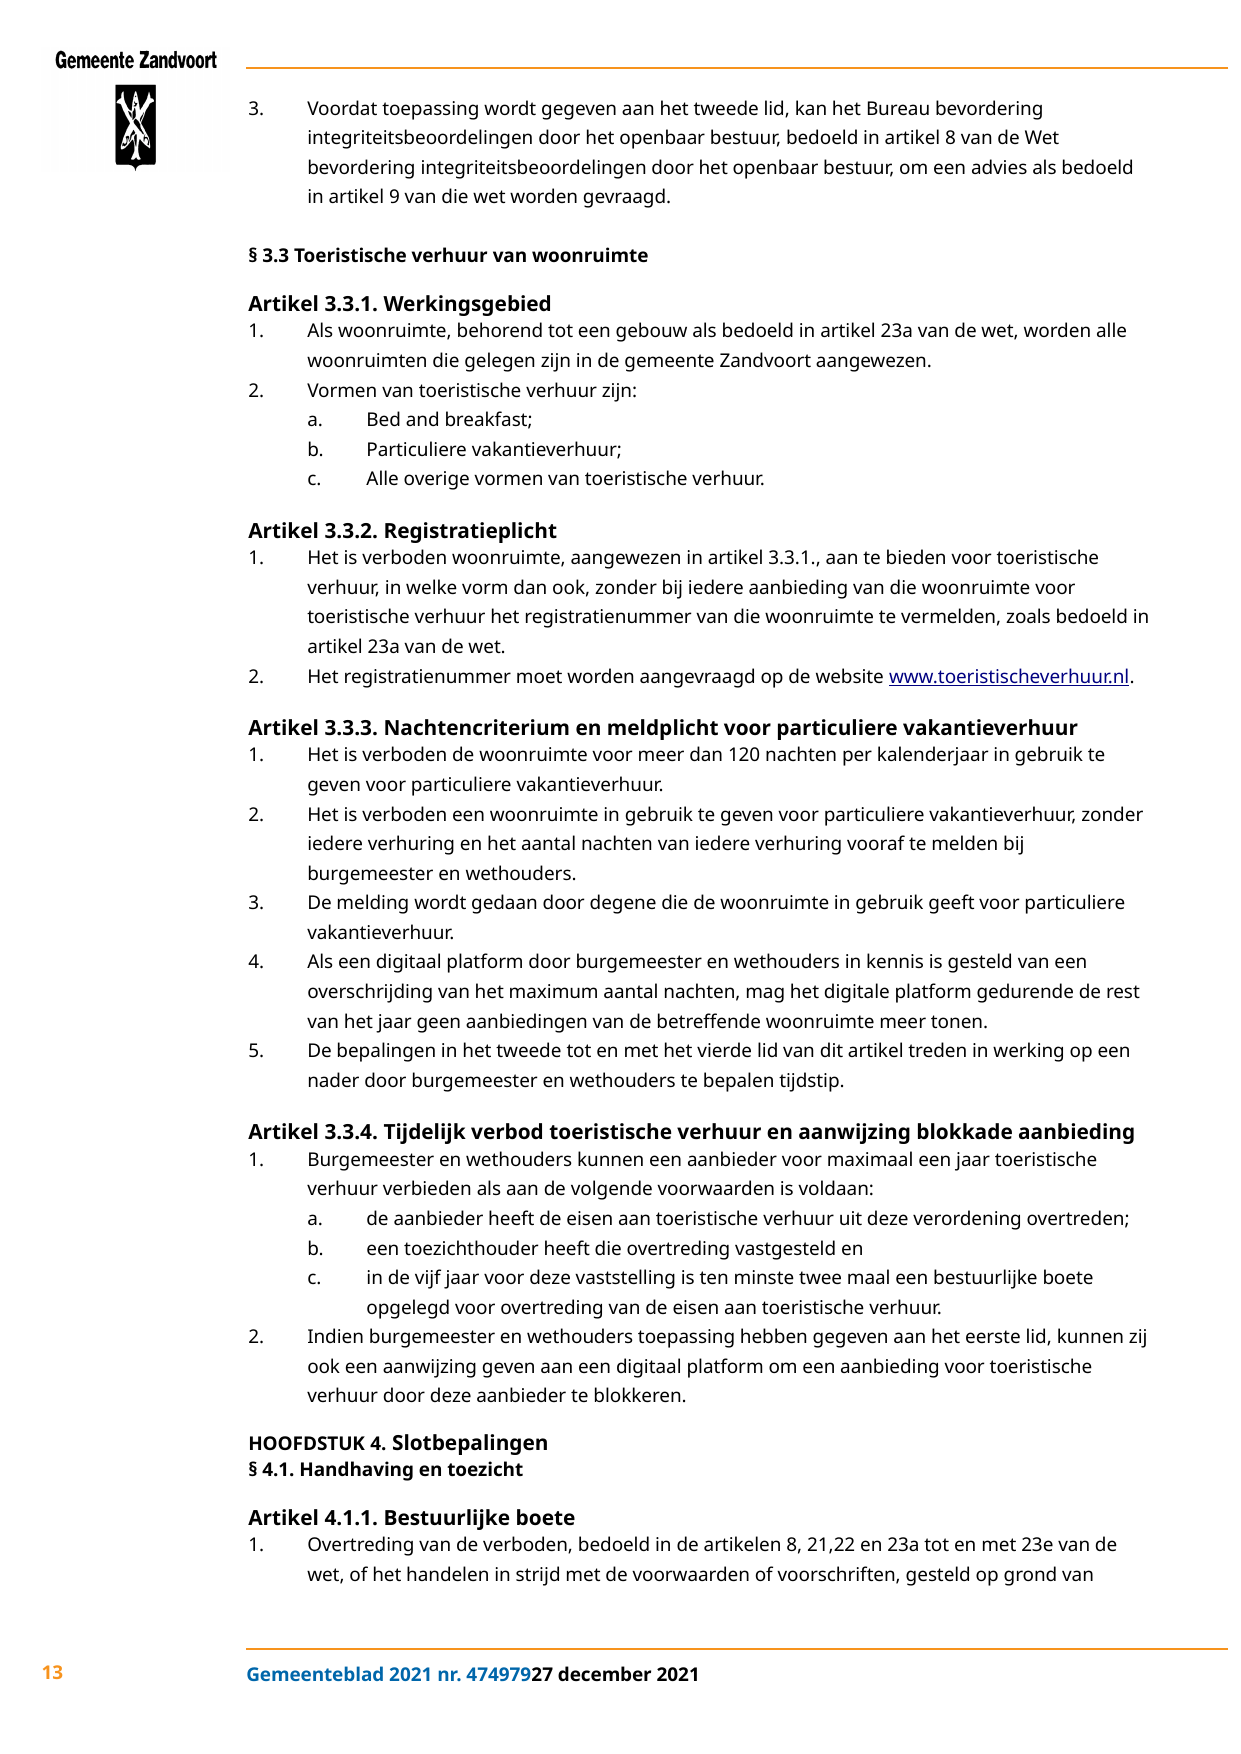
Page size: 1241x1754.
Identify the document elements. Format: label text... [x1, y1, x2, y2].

list Bed and breakfast; [307, 406, 1152, 432]
list Alle overige vormen van toeristische verhuur. [307, 466, 1152, 491]
list Burgemeester en wethouders kunnen een aanbieder voor maximaal een jaar toeristische verhuur verbieden als aan de volgende voorwaarden is voldaan: [248, 1146, 1152, 1201]
text Artikel 3.3.3. Nachtencriterium en meldplicht voor particuliere vakantieverhuur [248, 713, 1152, 742]
list Particuliere vakantieverhuur; [307, 436, 1152, 462]
list Voordat toepassing wordt gegeven aan het tweede lid, kan het Bureau bevordering integriteitsbeoordelingen door het openbaar bestuur, bedoeld in artikel 8 van de Wet bevordering integriteitsbeoordelingen door het openbaar bestuur, om een advies als bedoeld in artikel 9 van die wet worden gevraagd. [248, 95, 1152, 209]
list Het is verboden de woonruimte voor meer dan 120 nachten per kalenderjaar in gebruik te geven voor particuliere vakantieverhuur. [248, 742, 1152, 797]
list Als woonruimte, behorend tot een gebouw als bedoeld in artikel 23a van de wet, worden alle woonruimten die gelegen zijn in de gemeente Zandvoort aangewezen. [248, 318, 1152, 373]
picture [41, 47, 231, 172]
list de aanbieder heeft de eisen aan toeristische verhuur uit deze verordening overtreden; [307, 1205, 1152, 1231]
list Het registratienummer moet worden aangevraagd op de website www.toeristischeverhuur.nl. [248, 663, 1152, 688]
list De melding wordt gedaan door degene die de woonruimte in gebruik geeft voor particuliere vakantieverhuur. [248, 889, 1152, 945]
list Het is verboden een woonruimte in gebruik te geven voor particuliere vakantieverhuur, zonder iedere verhuring en het aantal nachten van iedere verhuring vooraf te melden bij burgemeester en wethouders. [248, 801, 1152, 886]
list in de vijf jaar voor deze vaststelling is ten minste twee maal een bestuurlijke boete opgelegd voor overtreding van de eisen aan toeristische verhuur. [307, 1264, 1152, 1319]
text HOOFDSTUK 4. Slotbepalingen [248, 1428, 1152, 1457]
text § 3.3 Toeristische verhuur van woonruimte [248, 243, 1152, 268]
list een toezichthouder heeft die overtreding vastgesteld en [307, 1235, 1152, 1260]
list De bepalingen in het tweede tot en met het vierde lid van dit artikel treden in werking op een nader door burgemeester en wethouders te bepalen tijdstip. [248, 1037, 1152, 1093]
list Overtreding van de verboden, bedoeld in de artikelen 8, 21,22 en 23a tot en met 23e van de wet, of het handelen in strijd met de voorwaarden of voorschriften, gesteld op grond van [248, 1532, 1152, 1587]
list Als een digitaal platform door burgemeester en wethouders in kennis is gesteld van een overschrijding van het maximum aantal nachten, mag het digitale platform gedurende de rest van het jaar geen aanbiedingen van de betreffende woonruimte meer tonen. [248, 949, 1152, 1034]
list Indien burgemeester en wethouders toepassing hebben gegeven aan het eerste lid, kunnen zij ook een aanwijzing geven aan een digitaal platform om een aanbieding voor toeristische verhuur door deze aanbieder te blokkeren. [248, 1323, 1152, 1408]
text § 4.1. Handhaving en toezicht [248, 1457, 1152, 1482]
text Artikel 3.3.2. Registratieplicht [248, 516, 1152, 544]
text Artikel 4.1.1. Bestuurlijke boete [248, 1503, 1152, 1532]
text Artikel 3.3.1. Werkingsgebied [248, 289, 1152, 318]
text Artikel 3.3.4. Tijdelijk verbod toeristische verhuur en aanwijzing blokkade aanbieding [248, 1117, 1152, 1146]
list Vormen van toeristische verhuur zijn: [248, 377, 1152, 403]
list Het is verboden woonruimte, aangewezen in artikel 3.3.1., aan te bieden voor toeristische verhuur, in welke vorm dan ook, zonder bij iedere aanbieding van die woonruimte voor toeristische verhuur het registratienummer van die woonruimte te vermelden, zoals bedoeld in artikel 23a van de wet. [248, 544, 1152, 659]
